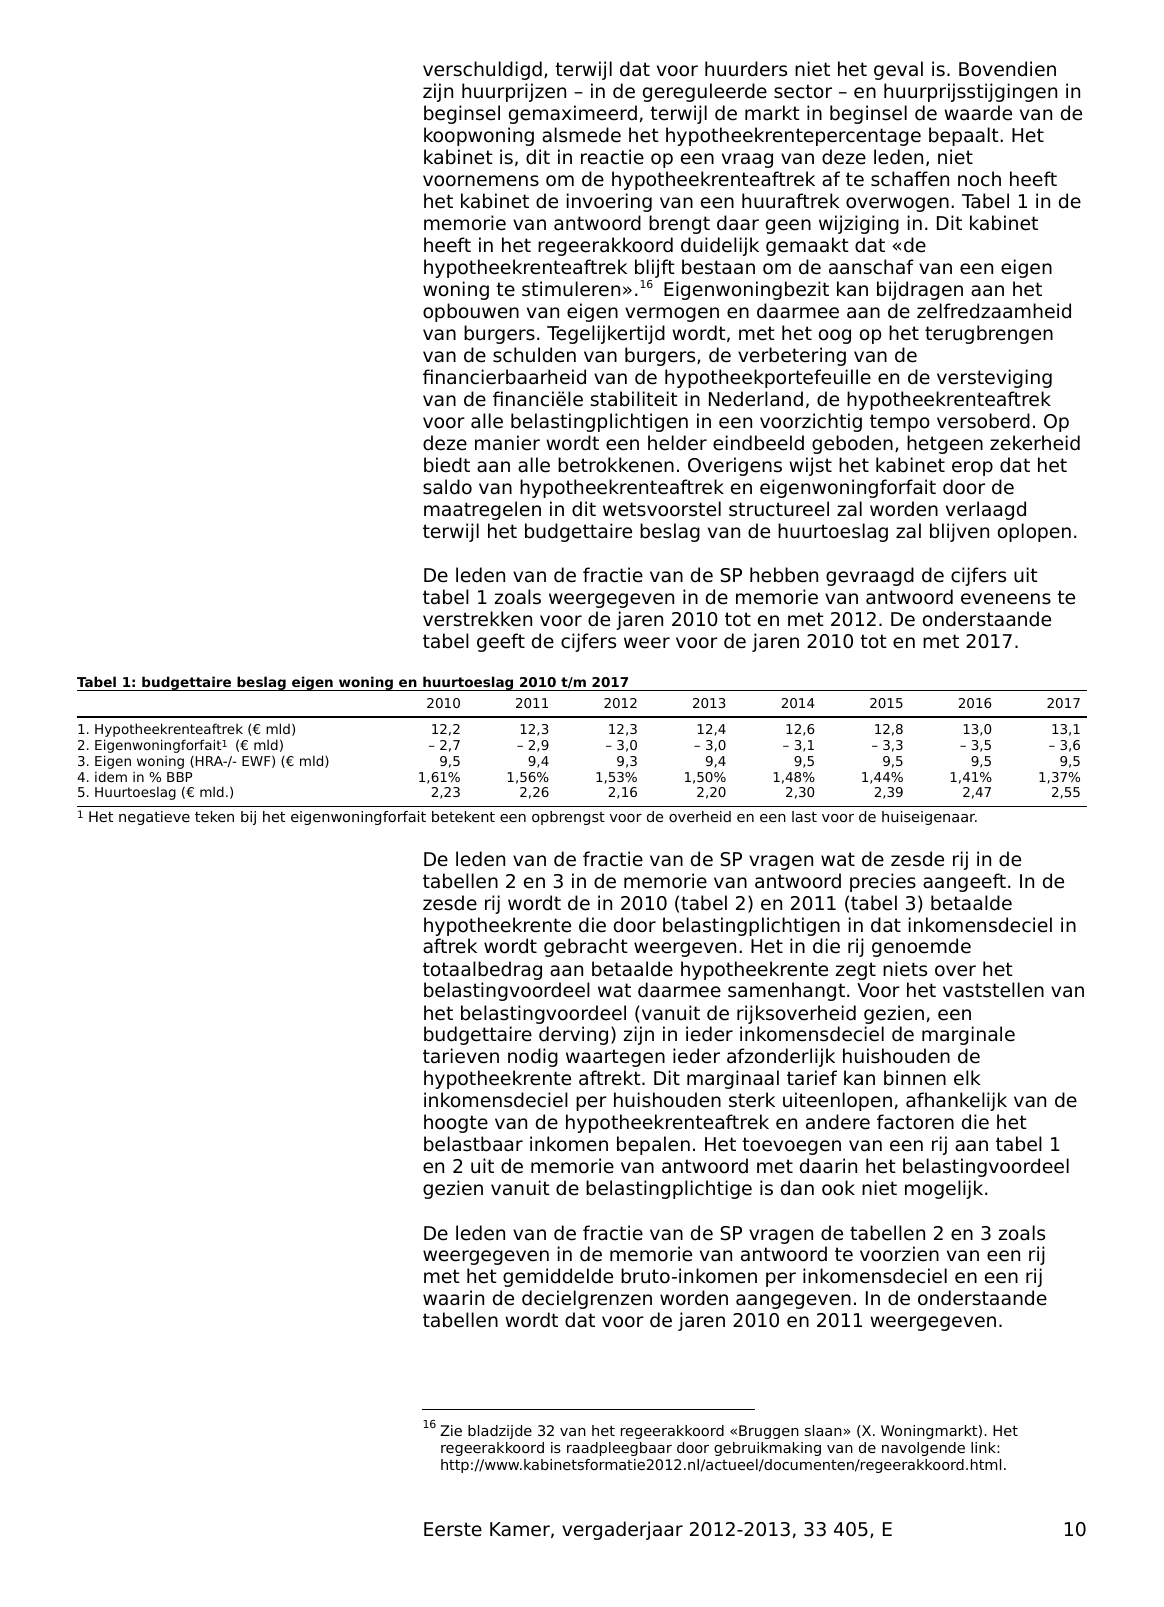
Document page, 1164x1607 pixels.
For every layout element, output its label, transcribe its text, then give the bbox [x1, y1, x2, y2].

text De leden van de fractie van de SP vragen wat de zesde rij in de tabellen 2 en 3 in de memorie van antwoord precies aangeeft. In de zesde rij wordt de in 2010 (tabel 2) en 2011 (tabel 3) betaalde hypotheekrente die door belastingplichtigen in dat inkomensdeciel in aftrek wordt gebracht weergeven. Het in die rij genoemde totaalbedrag aan betaalde hypotheekrente zegt niets over het belastingvoordeel wat daarmee samenhangt. Voor het vaststellen van het belastingvoordeel (vanuit de rijksoverheid gezien, een budgettaire derving) zijn in ieder inkomensdeciel de marginale tarieven nodig waartegen ieder afzonderlijk huishouden de hypotheekrente aftrekt. Dit marginaal tarief kan binnen elk inkomensdeciel per huishouden sterk uiteenlopen, afhankelijk van de hoogte van de hypotheekrenteaftrek en andere factoren die het belastbaar inkomen bepalen. Het toevoegen van een rij aan tabel 1 en 2 uit de memorie van antwoord met daarin het belastingvoordeel gezien vanuit de belastingplichtige is dan ook niet mogelijk. [422, 848, 1087, 1200]
table_cell 2010 [378, 691, 466, 716]
table_cell 12,3 [466, 718, 555, 738]
table_cell 1,37% [998, 769, 1087, 785]
table_cell 2,23 [378, 785, 466, 806]
table_cell – 2,7 [378, 738, 466, 754]
table_cell 13,0 [909, 718, 998, 738]
table_cell – 3,3 [821, 738, 909, 754]
table_cell 9,4 [466, 754, 555, 769]
table_cell [77, 691, 378, 716]
table_cell 2015 [821, 691, 909, 716]
table_cell 9,3 [555, 754, 644, 769]
table_cell 9,4 [644, 754, 732, 769]
table_cell 1,53% [555, 769, 644, 785]
table_cell – 3,5 [909, 738, 998, 754]
table_cell 1,61% [378, 769, 466, 785]
table_cell 2013 [644, 691, 732, 716]
table_cell 9,5 [998, 754, 1087, 769]
table_cell 1 Het negatieve teken bij het eigenwoningforfait betekent een opbrengst voor de overheid en een last voor de huiseigenaar. [77, 807, 1087, 826]
table_cell 2,16 [555, 785, 644, 806]
table_cell 2011 [466, 691, 555, 716]
text Zie bladzijde 32 van het regeerakkoord «Bruggen slaan» (X. Woningmarkt). Het regeerakkoord is raadpleegbaar door gebruikmaking van de navolgende link: http://www.kabinetsformatie2012.nl/actueel/documenten/regeerakkoord.html. [422, 1418, 1087, 1474]
table_cell – 3,0 [644, 738, 732, 754]
text verschuldigd, terwijl dat voor huurders niet het geval is. Bovendien zijn huurprijzen – in de gereguleerde sector – en huurprijsstijgingen in beginsel gemaximeerd, terwijl de markt in beginsel de waarde van de koopwoning alsmede het hypotheekrentepercentage bepaalt. Het kabinet is, dit in reactie op een vraag van deze leden, niet voornemens om de hypotheekrenteaftrek af te schaffen noch heeft het kabinet de invoering van een huuraftrek overwogen. Tabel 1 in de memorie van antwoord brengt daar geen wijziging in. Dit kabinet heeft in het regeerakkoord duidelijk gemaakt dat «de hypotheekrenteaftrek blijft bestaan om de aanschaf van een eigen woning te stimuleren». Eigenwoningbezit kan bijdragen aan het opbouwen van eigen vermogen en daarmee aan de zelfredzaamheid van burgers. Tegelijkertijd wordt, met het oog op het terugbrengen van de schulden van burgers, de verbetering van de financierbaarheid van de hypotheekportefeuille en de versteviging van de financiële stabiliteit in Nederland, de hypotheekrenteaftrek voor alle belastingplichtigen in een voorzichtig tempo versoberd. Op deze manier wordt een helder eindbeeld geboden, hetgeen zekerheid biedt aan alle betrokkenen. Overigens wijst het kabinet erop dat het saldo van hypotheekrenteaftrek en eigenwoningforfait door de maatregelen in dit wetsvoorstel structureel zal worden verlaagd terwijl het budgettaire beslag van de huurtoeslag zal blijven oplopen. [422, 59, 1087, 543]
table_cell 9,5 [821, 754, 909, 769]
table_cell 1,56% [466, 769, 555, 785]
table_cell 12,3 [555, 718, 644, 738]
table_cell 3. Eigen woning (HRA-/- EWF) (€ mld) [77, 754, 378, 769]
table_cell 2,55 [998, 785, 1087, 806]
table_cell 5. Huurtoeslag (€ mld.) [77, 785, 378, 806]
table_cell – 2,9 [466, 738, 555, 754]
table_cell 2016 [909, 691, 998, 716]
table_cell 9,5 [732, 754, 821, 769]
table_cell 2,26 [466, 785, 555, 806]
table_cell 4. idem in % BBP [77, 769, 378, 785]
table_cell 2,39 [821, 785, 909, 806]
table_cell – 3,1 [732, 738, 821, 754]
table_cell 9,5 [909, 754, 998, 769]
text De leden van de fractie van de SP vragen de tabellen 2 en 3 zoals weergegeven in de memorie van antwoord te voorzien van een rij met het gemiddelde bruto-inkomen per inkomensdeciel en een rij waarin de decielgrenzen worden aangegeven. In de onderstaande tabellen wordt dat voor de jaren 2010 en 2011 weergegeven. [422, 1222, 1087, 1332]
table_cell – 3,6 [998, 738, 1087, 754]
table_cell 2017 [998, 691, 1087, 716]
table_cell – 3,0 [555, 738, 644, 754]
table_cell 2012 [555, 691, 644, 716]
table_cell 12,8 [821, 718, 909, 738]
table_cell 2. Eigenwoningforfait1 (€ mld) [77, 738, 378, 754]
text De leden van de fractie van de SP hebben gevraagd de cijfers uit tabel 1 zoals weergegeven in de memorie van antwoord eveneens te verstrekken voor de jaren 2010 tot en met 2012. De onderstaande tabel geeft de cijfers weer voor de jaren 2010 tot en met 2017. [422, 565, 1087, 653]
table_cell 2,20 [644, 785, 732, 806]
table_cell 1,41% [909, 769, 998, 785]
table_cell 1,44% [821, 769, 909, 785]
table_cell 1,48% [732, 769, 821, 785]
table_cell 2014 [732, 691, 821, 716]
table_cell 9,5 [378, 754, 466, 769]
table_cell 12,4 [644, 718, 732, 738]
table_cell 12,2 [378, 718, 466, 738]
table_cell 12,6 [732, 718, 821, 738]
table_cell 2,30 [732, 785, 821, 806]
table_header Tabel 1: budgettaire beslag eigen woning en huurtoeslag 2010 t/m 2017 [77, 675, 1087, 690]
table_cell 13,1 [998, 718, 1087, 738]
table_cell 1. Hypotheekrenteaftrek (€ mld) [77, 718, 378, 738]
table_cell 2,47 [909, 785, 998, 806]
table_cell 1,50% [644, 769, 732, 785]
